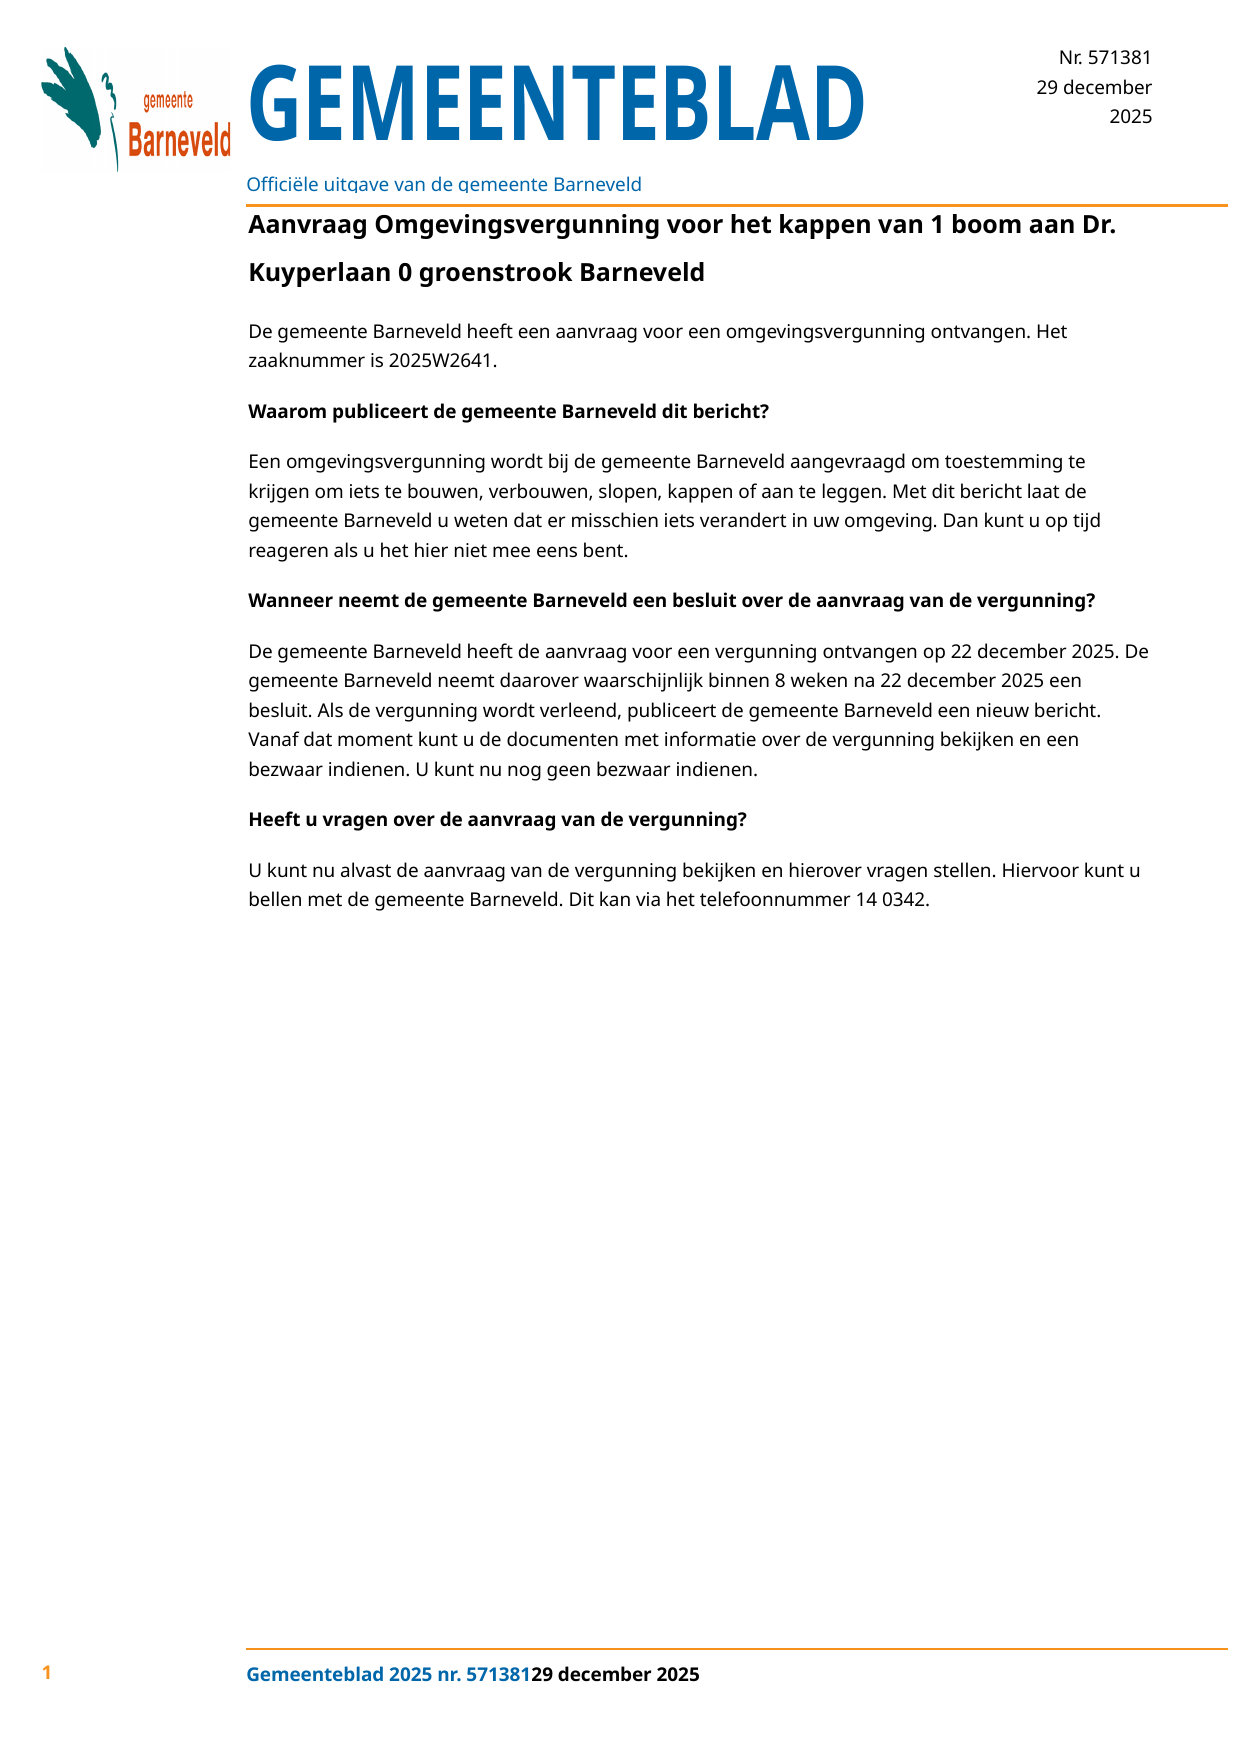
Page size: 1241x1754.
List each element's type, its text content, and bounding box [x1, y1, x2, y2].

text Waarom publiceert de gemeente Barneveld dit bericht? [248, 398, 1152, 424]
text De gemeente Barneveld heeft een aanvraag voor een omgevingsvergunning ontvangen. Het zaaknummer is 2025W2641. [248, 318, 1152, 373]
picture [41, 47, 231, 172]
text De gemeente Barneveld heeft de aanvraag voor een vergunning ontvangen op 22 december 2025. De gemeente Barneveld neemt daarover waarschijnlijk binnen 8 weken na 22 december 2025 een besluit. Als de vergunning wordt verleend, publiceert de gemeente Barneveld een nieuw bericht. Vanaf dat moment kunt u de documenten met informatie over de vergunning bekijken en een bezwaar indienen. U kunt nu nog geen bezwaar indienen. [248, 638, 1152, 782]
text Heeft u vragen over de aanvraag van de vergunning? [248, 807, 1152, 832]
text Een omgevingsvergunning wordt bij de gemeente Barneveld aangevraagd om toestemming te krijgen om iets te bouwen, verbouwen, slopen, kappen of aan te leggen. Met dit bericht laat de gemeente Barneveld u weten dat er misschien iets verandert in uw omgeving. Dan kunt u op tijd reageren als u het hier niet mee eens bent. [248, 448, 1152, 563]
text Aanvraag Omgevingsvergunning voor het kappen van 1 boom aan Dr. Kuyperlaan 0 groenstrook Barneveld [248, 207, 1152, 288]
text U kunt nu alvast de aanvraag van de vergunning bekijken en hierover vragen stellen. Hiervoor kunt u bellen met de gemeente Barneveld. Dit kan via het telefoonnummer 14 0342. [248, 857, 1152, 912]
text Wanneer neemt de gemeente Barneveld een besluit over de aanvraag van de vergunning? [248, 587, 1152, 613]
